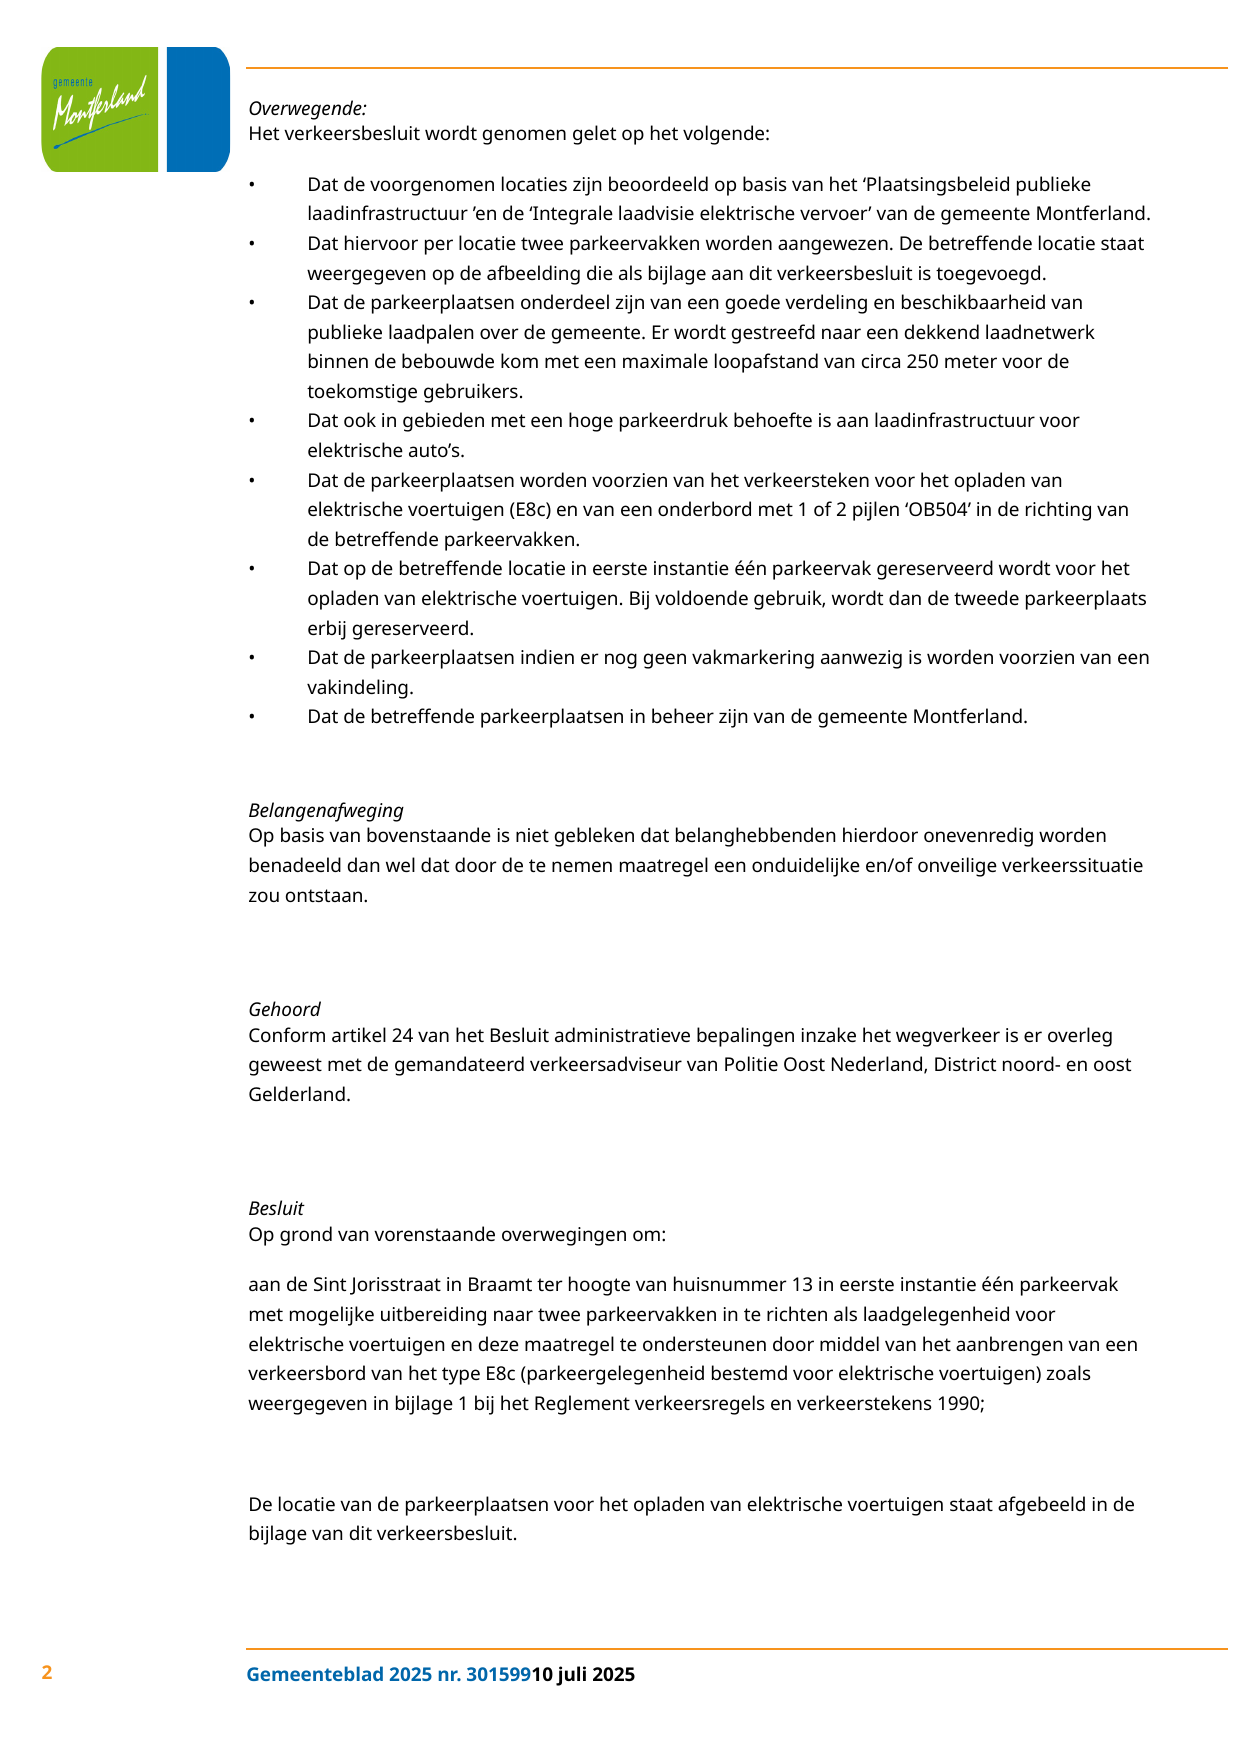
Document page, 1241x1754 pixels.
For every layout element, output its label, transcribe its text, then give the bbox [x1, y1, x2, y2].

text Besluit [248, 1196, 1152, 1221]
list Dat de parkeerplaatsen indien er nog geen vakmarkering aanwezig is worden voorzien van een vakindeling. [248, 644, 1152, 699]
list Dat de betreffende parkeerplaatsen in beheer zijn van de gemeente Montferland. [248, 703, 1152, 729]
text Het verkeersbesluit wordt genomen gelet op het volgende: [248, 121, 1152, 146]
text Op basis van bovenstaande is niet gebleken dat belanghebbenden hierdoor onevenredig worden benadeeld dan wel dat door de te nemen maatregel een onduidelijke en/of onveilige verkeerssituatie zou ontstaan. [248, 823, 1152, 908]
text Op grond van vorenstaande overwegingen om: [248, 1221, 1152, 1247]
text Gehoord [248, 996, 1152, 1022]
text Overwegende: [248, 95, 1152, 121]
text De locatie van de parkeerplaatsen voor het opladen van elektrische voertuigen staat afgebeeld in de bijlage van dit verkeersbesluit. [248, 1491, 1152, 1546]
list Dat de voorgenomen locaties zijn beoordeeld op basis van het ‘Plaatsingsbeleid publieke laadinfrastructuur ’en de ‘Integrale laadvisie elektrische vervoer’ van de gemeente Montferland. [248, 171, 1152, 226]
text Belangenafweging [248, 797, 1152, 823]
list Dat de parkeerplaatsen onderdeel zijn van een goede verdeling en beschikbaarheid van publieke laadpalen over de gemeente. Er wordt gestreefd naar een dekkend laadnetwerk binnen de bebouwde kom met een maximale loopafstand van circa 250 meter voor de toekomstige gebruikers. [248, 289, 1152, 404]
list Dat de parkeerplaatsen worden voorzien van het verkeersteken voor het opladen van elektrische voertuigen (E8c) en van een onderbord met 1 of 2 pijlen ‘OB504’ in de richting van de betreffende parkeervakken. [248, 467, 1152, 552]
list Dat hiervoor per locatie twee parkeervakken worden aangewezen. De betreffende locatie staat weergegeven op de afbeelding die als bijlage aan dit verkeersbesluit is toegevoegd. [248, 230, 1152, 285]
list Dat ook in gebieden met een hoge parkeerdruk behoefte is aan laadinfrastructuur voor elektrische auto’s. [248, 408, 1152, 463]
text aan de Sint Jorisstraat in Braamt ter hoogte van huisnummer 13 in eerste instantie één parkeervak met mogelijke uitbereiding naar twee parkeervakken in te richten als laadgelegenheid voor elektrische voertuigen en deze maatregel te ondersteunen door middel van het aanbrengen van een verkeersbord van het type E8c (parkeergelegenheid bestemd voor elektrische voertuigen) zoals weergegeven in bijlage 1 bij het Reglement verkeersregels en verkeerstekens 1990; [248, 1272, 1152, 1416]
picture [41, 47, 231, 172]
list Dat op de betreffende locatie in eerste instantie één parkeervak gereserveerd wordt voor het opladen van elektrische voertuigen. Bij voldoende gebruik, wordt dan de tweede parkeerplaats erbij gereserveerd. [248, 556, 1152, 640]
text Conform artikel 24 van het Besluit administratieve bepalingen inzake het wegverkeer is er overleg geweest met de gemandateerd verkeersadviseur van Politie Oost Nederland, District noord- en oost Gelderland. [248, 1022, 1152, 1107]
